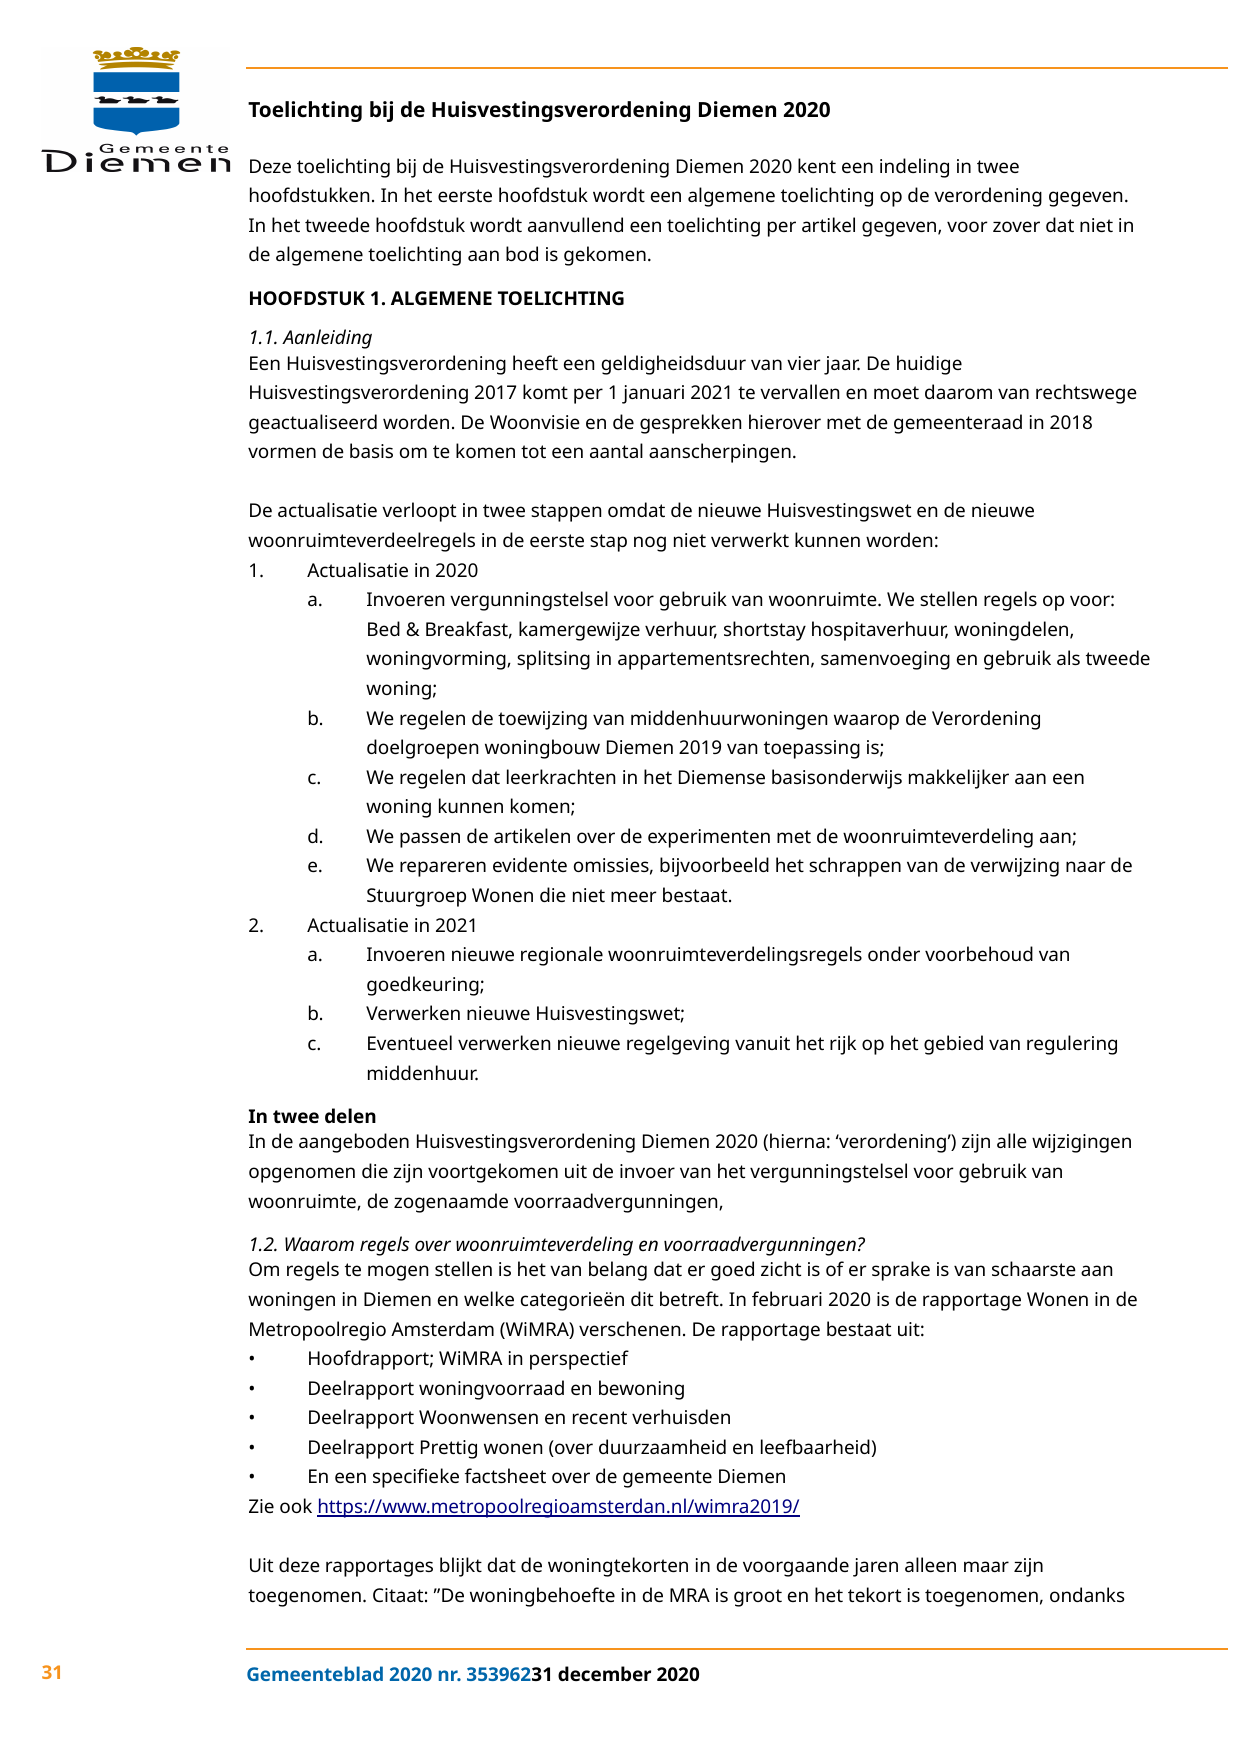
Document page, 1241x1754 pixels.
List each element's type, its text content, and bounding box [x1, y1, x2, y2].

text In twee delen [248, 1103, 1152, 1129]
text Deze toelichting bij de Huisvestingsverordening Diemen 2020 kent een indeling in twee hoofdstukken. In het eerste hoofdstuk wordt een algemene toelichting op de verordening gegeven. In het tweede hoofdstuk wordt aanvullend een toelichting per artikel gegeven, voor zover dat niet in de algemene toelichting aan bod is gekomen. [248, 153, 1152, 267]
list Deelrapport Woonwensen en recent verhuisden [248, 1404, 1152, 1430]
text 1.1. Aanleiding [248, 324, 1152, 350]
list Deelrapport woningvoorraad en bewoning [248, 1375, 1152, 1401]
text Om regels te mogen stellen is het van belang dat er goed zicht is of er sprake is van schaarste aan woningen in Diemen en welke categorieën dit betreft. In februari 2020 is de rapportage Wonen in de Metropoolregio Amsterdam (WiMRA) verschenen. De rapportage bestaat uit: [248, 1257, 1152, 1342]
list Verwerken nieuwe Huisvestingswet; [307, 1001, 1152, 1026]
list We repareren evidente omissies, bijvoorbeeld het schrappen van de verwijzing naar de Stuurgroep Wonen die niet meer bestaat. [307, 853, 1152, 908]
text Uit deze rapportages blijkt dat de woningtekorten in de voorgaande jaren alleen maar zijn toegenomen. Citaat: ”De woningbehoefte in de MRA is groot en het tekort is toegenomen, ondanks [248, 1552, 1152, 1608]
text Een Huisvestingsverordening heeft een geldigheidsduur van vier jaar. De huidige Huisvestingsverordening 2017 komt per 1 januari 2021 te vervallen en moet daarom van rechtswege geactualiseerd worden. De Woonvisie en de gesprekken hierover met de gemeenteraad in 2018 vormen de basis om te komen tot een aantal aanscherpingen. [248, 350, 1152, 464]
list Actualisatie in 2020 [248, 557, 1152, 583]
list We regelen de toewijzing van middenhuurwoningen waarop de Verordening doelgroepen woningbouw Diemen 2019 van toepassing is; [307, 705, 1152, 760]
text In de aangeboden Huisvestingsverordening Diemen 2020 (hierna: ‘verordening’) zijn alle wijzigingen opgenomen die zijn voortgekomen uit de invoer van het vergunningstelsel voor gebruik van woonruimte, de zogenaamde voorraadvergunningen, [248, 1129, 1152, 1213]
list En een specifieke factsheet over de gemeente Diemen [248, 1464, 1152, 1489]
list Invoeren nieuwe regionale woonruimteverdelingsregels onder voorbehoud van goedkeuring; [307, 941, 1152, 997]
list Deelrapport Prettig wonen (over duurzaamheid en leefbaarheid) [248, 1434, 1152, 1460]
picture [41, 47, 231, 172]
list Eventueel verwerken nieuwe regelgeving vanuit het rijk op het gebied van regulering middenhuur. [307, 1030, 1152, 1086]
list We regelen dat leerkrachten in het Diemense basisonderwijs makkelijker aan een woning kunnen komen; [307, 764, 1152, 819]
list We passen de artikelen over de experimenten met de woonruimteverdeling aan; [307, 823, 1152, 849]
text Zie ook https://www.metropoolregioamsterdan.nl/wimra2019/ [248, 1493, 1152, 1519]
text Toelichting bij de Huisvestingsverordening Diemen 2020 [248, 95, 1152, 123]
list Invoeren vergunningstelsel voor gebruik van woonruimte. We stellen regels op voor: Bed & Breakfast, kamergewijze verhuur, shortstay hospitaverhuur, woningdelen, woningvorming, splitsing in appartementsrechten, samenvoeging en gebruik als tweede woning; [307, 586, 1152, 701]
list Actualisatie in 2021 [248, 912, 1152, 938]
text HOOFDSTUK 1. ALGEMENE TOELICHTING [248, 285, 1152, 311]
text 1.2. Waarom regels over woonruimteverdeling en voorraadvergunningen? [248, 1231, 1152, 1257]
text De actualisatie verloopt in twee stappen omdat de nieuwe Huisvestingswet en de nieuwe woonruimteverdeelregels in de eerste stap nog niet verwerkt kunnen worden: [248, 498, 1152, 553]
list Hoofdrapport; WiMRA in perspectief [248, 1345, 1152, 1371]
